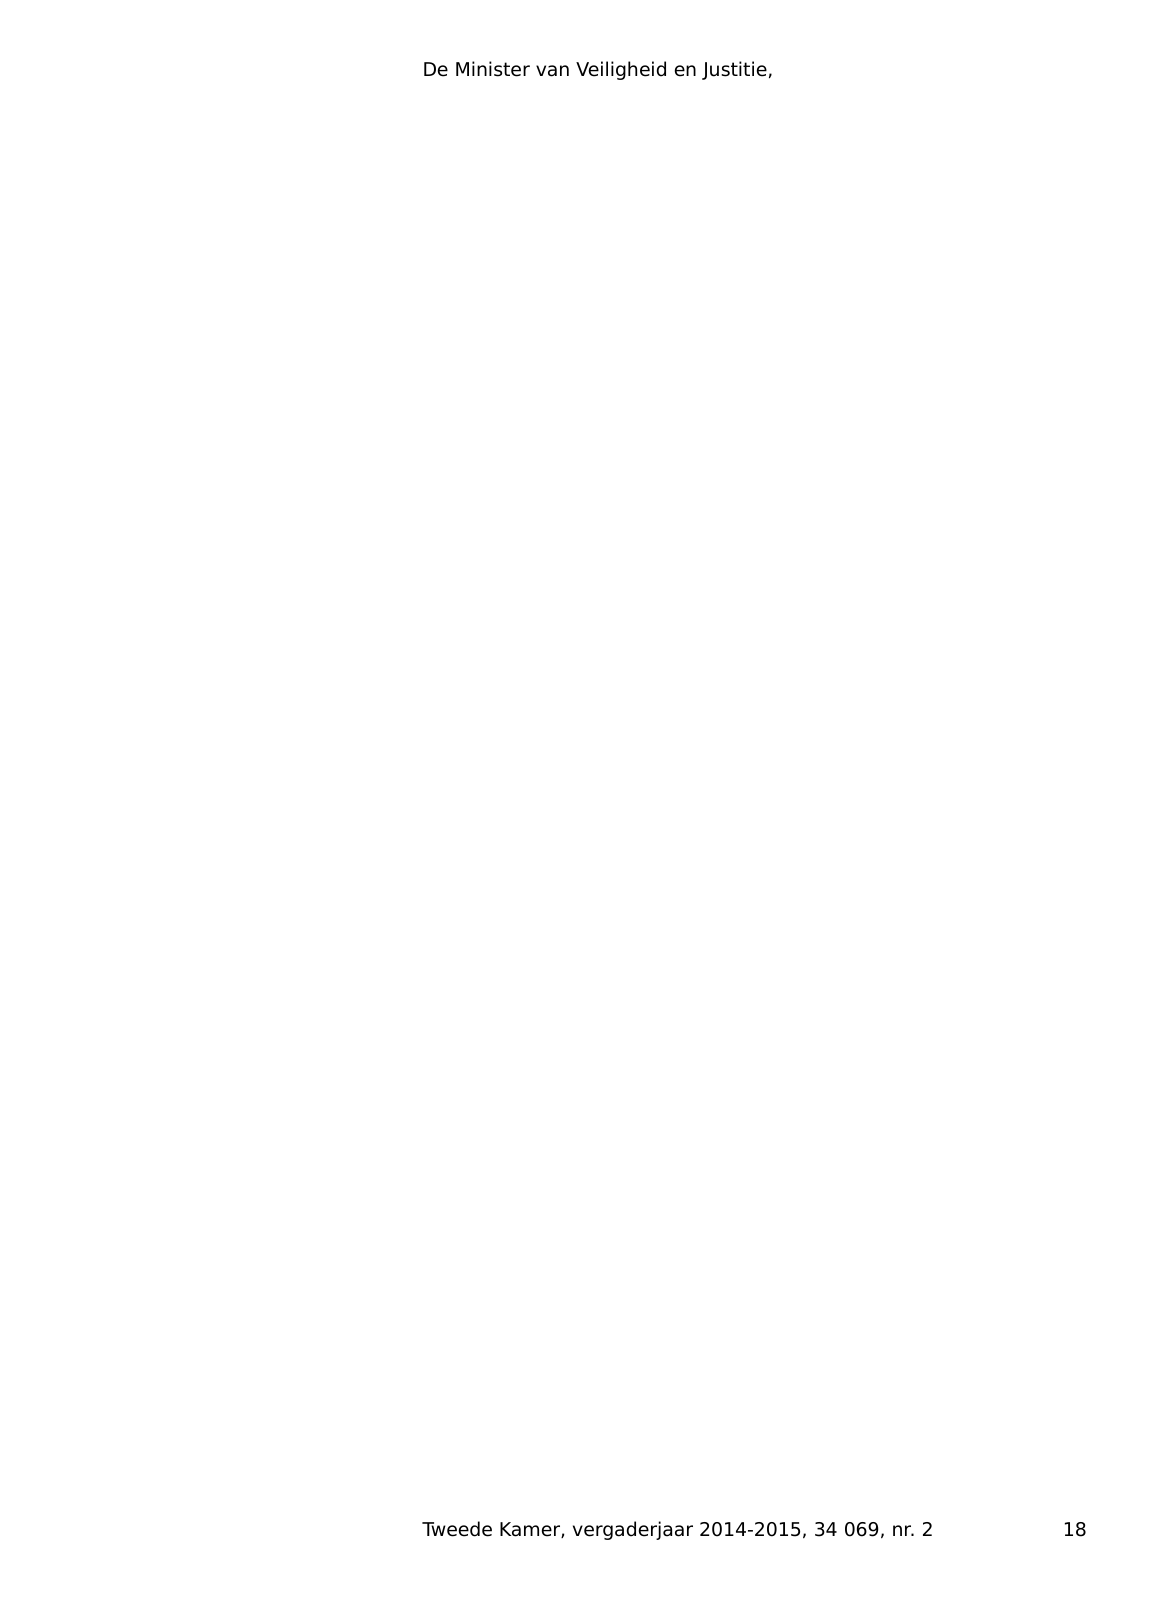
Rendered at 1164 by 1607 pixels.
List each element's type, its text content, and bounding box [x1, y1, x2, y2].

text De Minister van Veiligheid en Justitie, [422, 59, 1087, 81]
